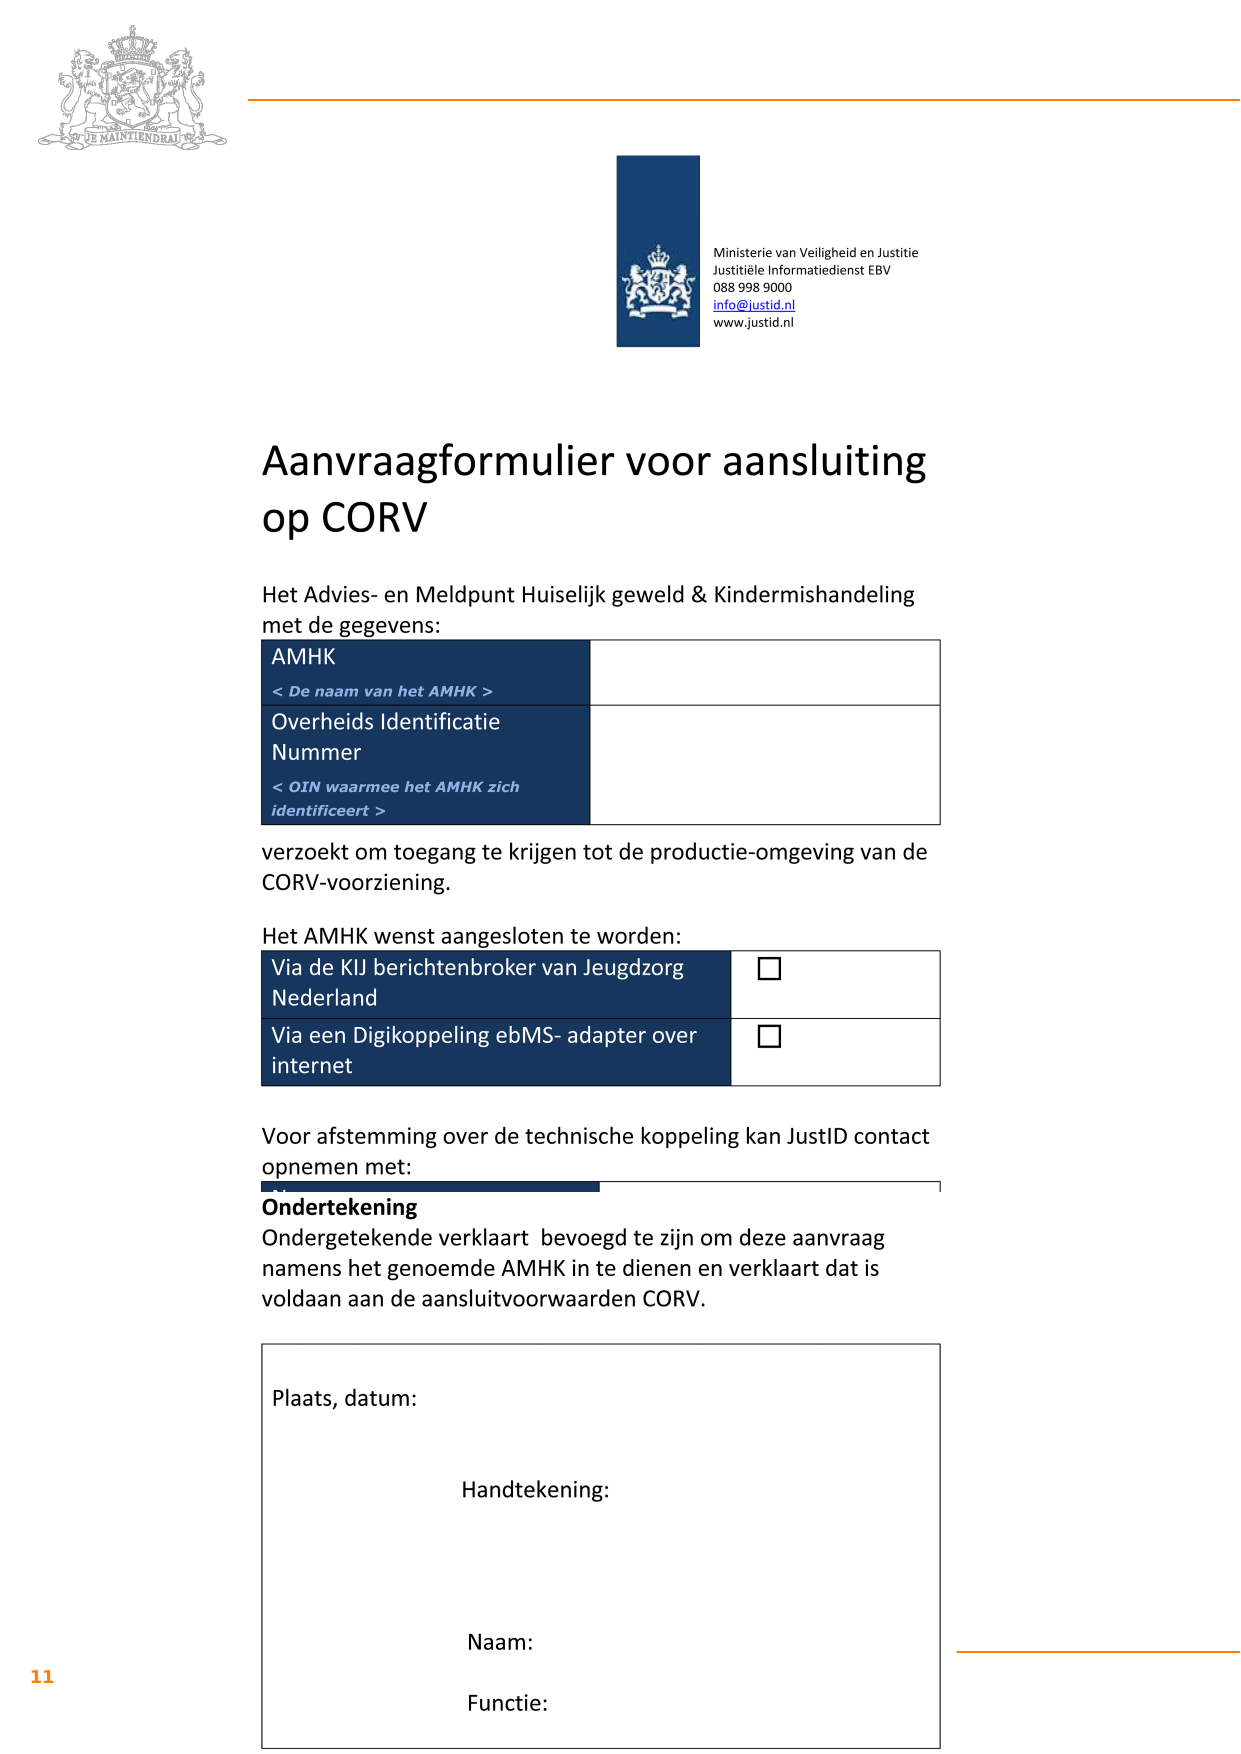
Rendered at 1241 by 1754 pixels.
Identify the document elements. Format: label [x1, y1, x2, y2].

picture [38, 25, 227, 150]
picture [248, 155, 957, 1754]
